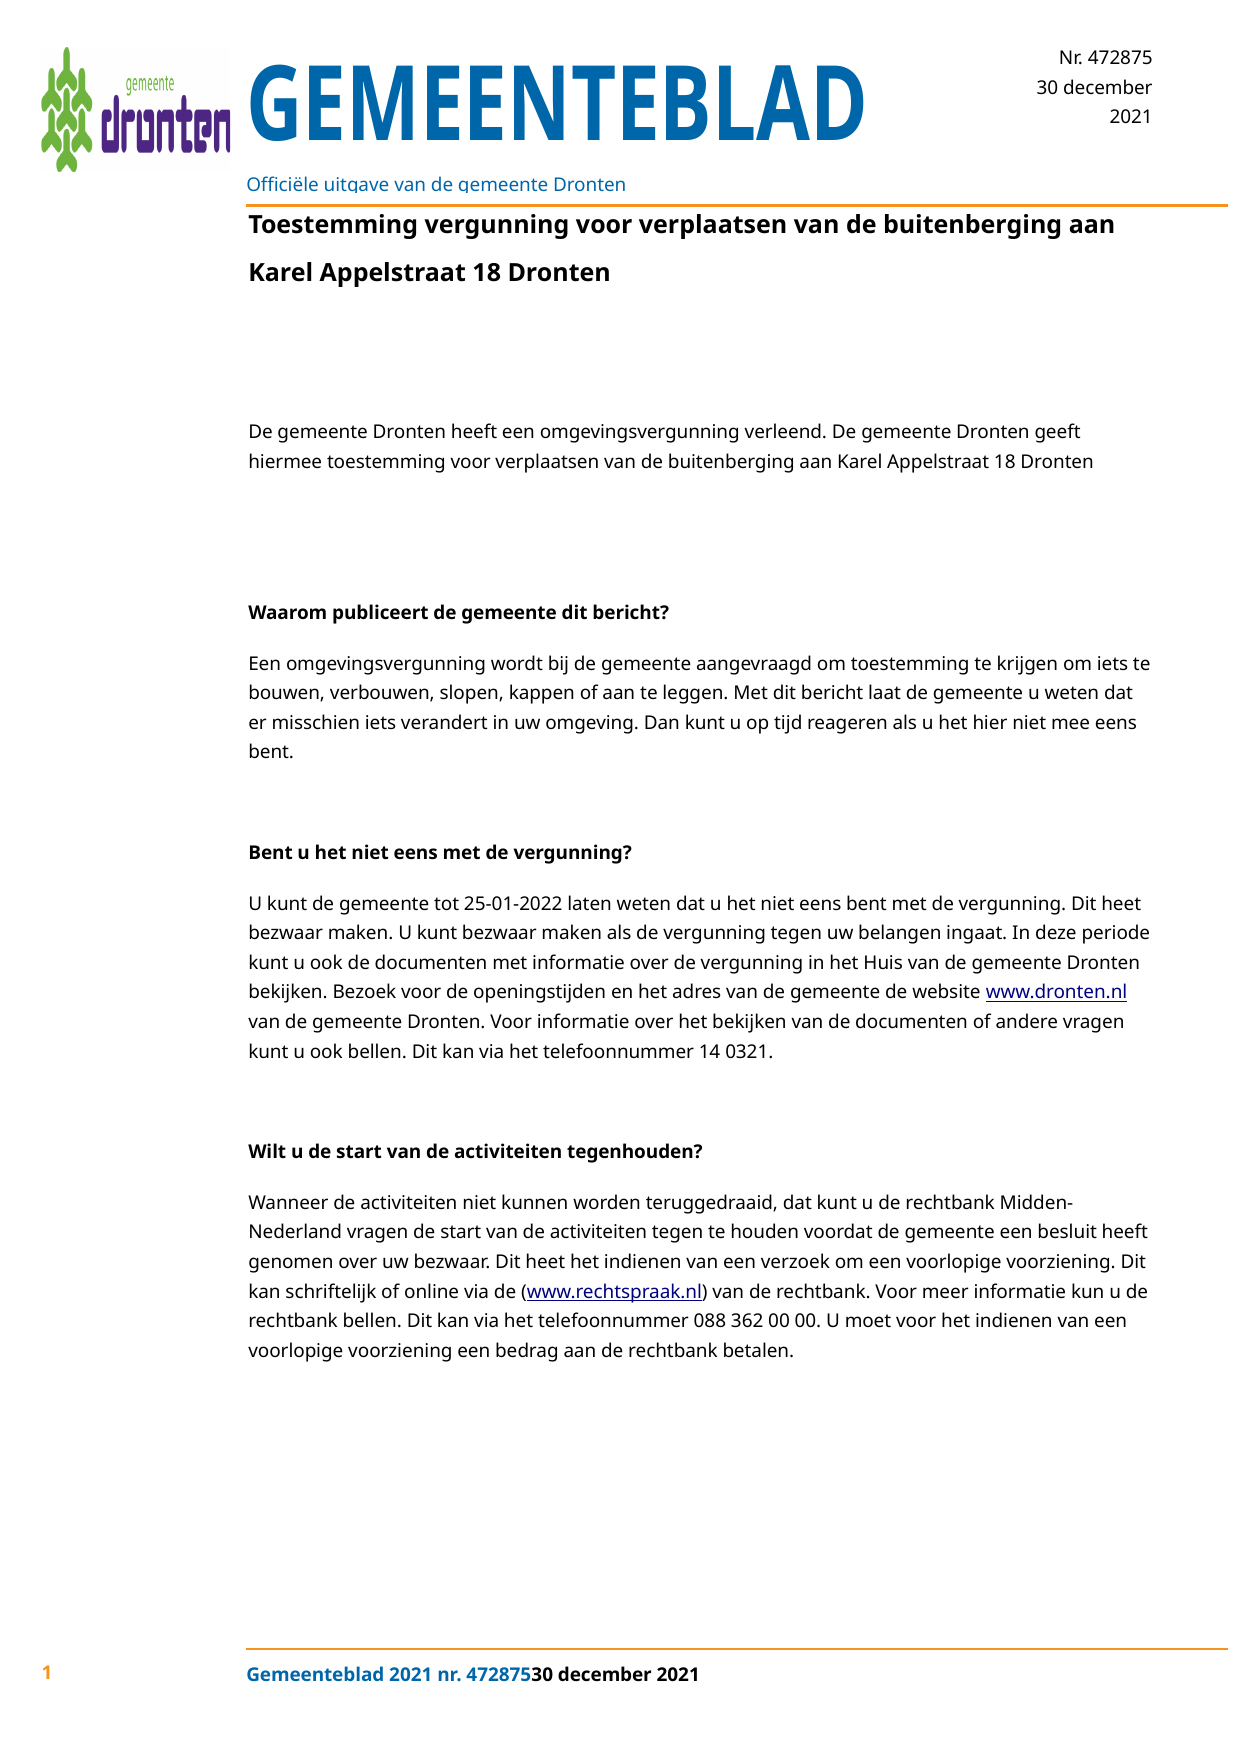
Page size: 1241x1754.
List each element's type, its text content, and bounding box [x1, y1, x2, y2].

text Bent u het niet eens met de vergunning? [248, 839, 1152, 865]
text De gemeente Dronten heeft een omgevingsvergunning verleend. De gemeente Dronten geeft hiermee toestemming voor verplaatsen van de buitenberging aan Karel Appelstraat 18 Dronten [248, 419, 1152, 474]
text Wanneer de activiteiten niet kunnen worden teruggedraaid, dat kunt u de rechtbank Midden-Nederland vragen de start van de activiteiten tegen te houden voordat de gemeente een besluit heeft genomen over uw bezwaar. Dit heet het indienen van een verzoek om een voorlopige voorziening. Dit kan schriftelijk of online via de (www.rechtspraak.nl) van de rechtbank. Voor meer informatie kun u de rechtbank bellen. Dit kan via het telefoonnummer 088 362 00 00. U moet voor het indienen van een voorlopige voorziening een bedrag aan de rechtbank betalen. [248, 1189, 1152, 1363]
picture [41, 47, 231, 172]
text Wilt u de start van de activiteiten tegenhouden? [248, 1139, 1152, 1164]
text Een omgevingsvergunning wordt bij de gemeente aangevraagd om toestemming te krijgen om iets te bouwen, verbouwen, slopen, kappen of aan te leggen. Met dit bericht laat de gemeente u weten dat er misschien iets verandert in uw omgeving. Dan kunt u op tijd reageren als u het hier niet mee eens bent. [248, 650, 1152, 764]
text U kunt de gemeente tot 25-01-2022 laten weten dat u het niet eens bent met de vergunning. Dit heet bezwaar maken. U kunt bezwaar maken als de vergunning tegen uw belangen ingaat. In deze periode kunt u ook de documenten met informatie over de vergunning in het Huis van de gemeente Dronten bekijken. Bezoek voor de openingstijden en het adres van de gemeente de website www.dronten.nl van de gemeente Dronten. Voor informatie over het bekijken van de documenten of andere vragen kunt u ook bellen. Dit kan via het telefoonnummer 14 0321. [248, 890, 1152, 1064]
text Waarom publiceert de gemeente dit bericht? [248, 599, 1152, 625]
text Toestemming vergunning voor verplaatsen van de buitenberging aan Karel Appelstraat 18 Dronten [248, 207, 1152, 288]
